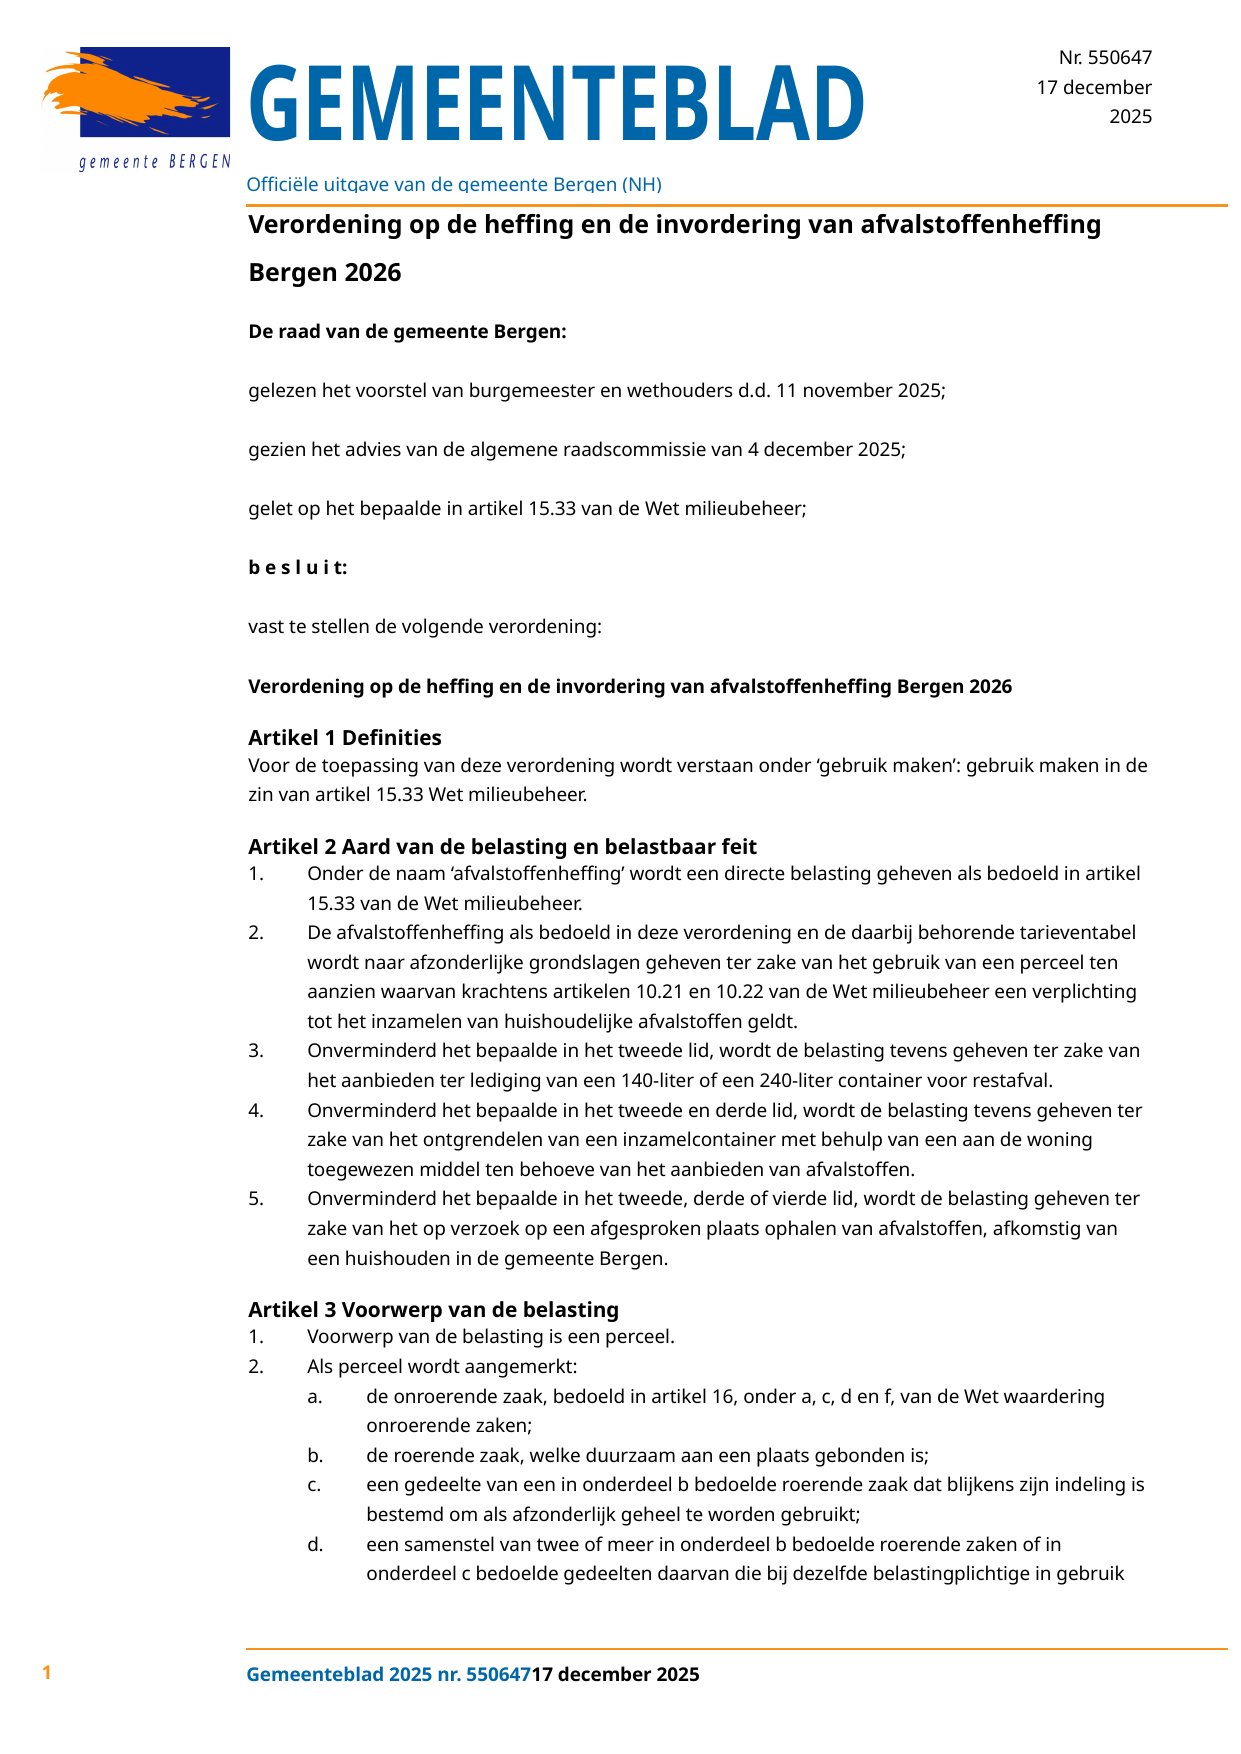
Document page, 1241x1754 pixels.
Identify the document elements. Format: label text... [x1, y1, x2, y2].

list de onroerende zaak, bedoeld in artikel 16, onder a, c, d en f, van de Wet waardering onroerende zaken; [307, 1383, 1152, 1438]
list Onder de naam ‘afvalstoffenheffing’ wordt een directe belasting geheven als bedoeld in artikel 15.33 van de Wet milieubeheer. [248, 860, 1152, 916]
text Voor de toepassing van deze verordening wordt verstaan onder ‘gebruik maken’: gebruik maken in de zin van artikel 15.33 Wet milieubeheer. [248, 752, 1152, 807]
text gelet op het bepaalde in artikel 15.33 van de Wet milieubeheer; [248, 495, 1152, 521]
list Als perceel wordt aangemerkt: [248, 1353, 1152, 1379]
text Verordening op de heffing en de invordering van afvalstoffenheffing Bergen 2026 [248, 673, 1152, 699]
list Onverminderd het bepaalde in het tweede, derde of vierde lid, wordt de belasting geheven ter zake van het op verzoek op een afgesproken plaats ophalen van afvalstoffen, afkomstig van een huishouden in de gemeente Bergen. [248, 1186, 1152, 1271]
picture [41, 47, 231, 172]
list een samenstel van twee of meer in onderdeel b bedoelde roerende zaken of in onderdeel c bedoelde gedeelten daarvan die bij dezelfde belastingplichtige in gebruik [307, 1531, 1152, 1586]
text Verordening op de heffing en de invordering van afvalstoffenheffing Bergen 2026 [248, 207, 1152, 288]
list Voorwerp van de belasting is een perceel. [248, 1324, 1152, 1349]
list De afvalstoffenheffing als bedoeld in deze verordening en de daarbij behorende tarieventabel wordt naar afzonderlijke grondslagen geheven ter zake van het gebruik van een perceel ten aanzien waarvan krachtens artikelen 10.21 en 10.22 van de Wet milieubeheer een verplichting tot het inzamelen van huishoudelijke afvalstoffen geldt. [248, 919, 1152, 1034]
list Onverminderd het bepaalde in het tweede lid, wordt de belasting tevens geheven ter zake van het aanbieden ter lediging van een 140-liter of een 240-liter container voor restafval. [248, 1038, 1152, 1093]
text b e s l u i t: [248, 554, 1152, 580]
list Onverminderd het bepaalde in het tweede en derde lid, wordt de belasting tevens geheven ter zake van het ontgrendelen van een inzamelcontainer met behulp van een aan de woning toegewezen middel ten behoeve van het aanbieden van afvalstoffen. [248, 1097, 1152, 1182]
list de roerende zaak, welke duurzaam aan een plaats gebonden is; [307, 1442, 1152, 1468]
text gezien het advies van de algemene raadscommissie van 4 december 2025; [248, 436, 1152, 462]
text De raad van de gemeente Bergen: [248, 318, 1152, 344]
text gelezen het voorstel van burgemeester en wethouders d.d. 11 november 2025; [248, 377, 1152, 403]
list een gedeelte van een in onderdeel b bedoelde roerende zaak dat blijkens zijn indeling is bestemd om als afzonderlijk geheel te worden gebruikt; [307, 1472, 1152, 1527]
text vast te stellen de volgende verordening: [248, 614, 1152, 639]
text Artikel 1 Definities [248, 723, 1152, 752]
text Artikel 3 Voorwerp van de belasting [248, 1295, 1152, 1324]
text Artikel 2 Aard van de belasting en belastbaar feit [248, 832, 1152, 860]
